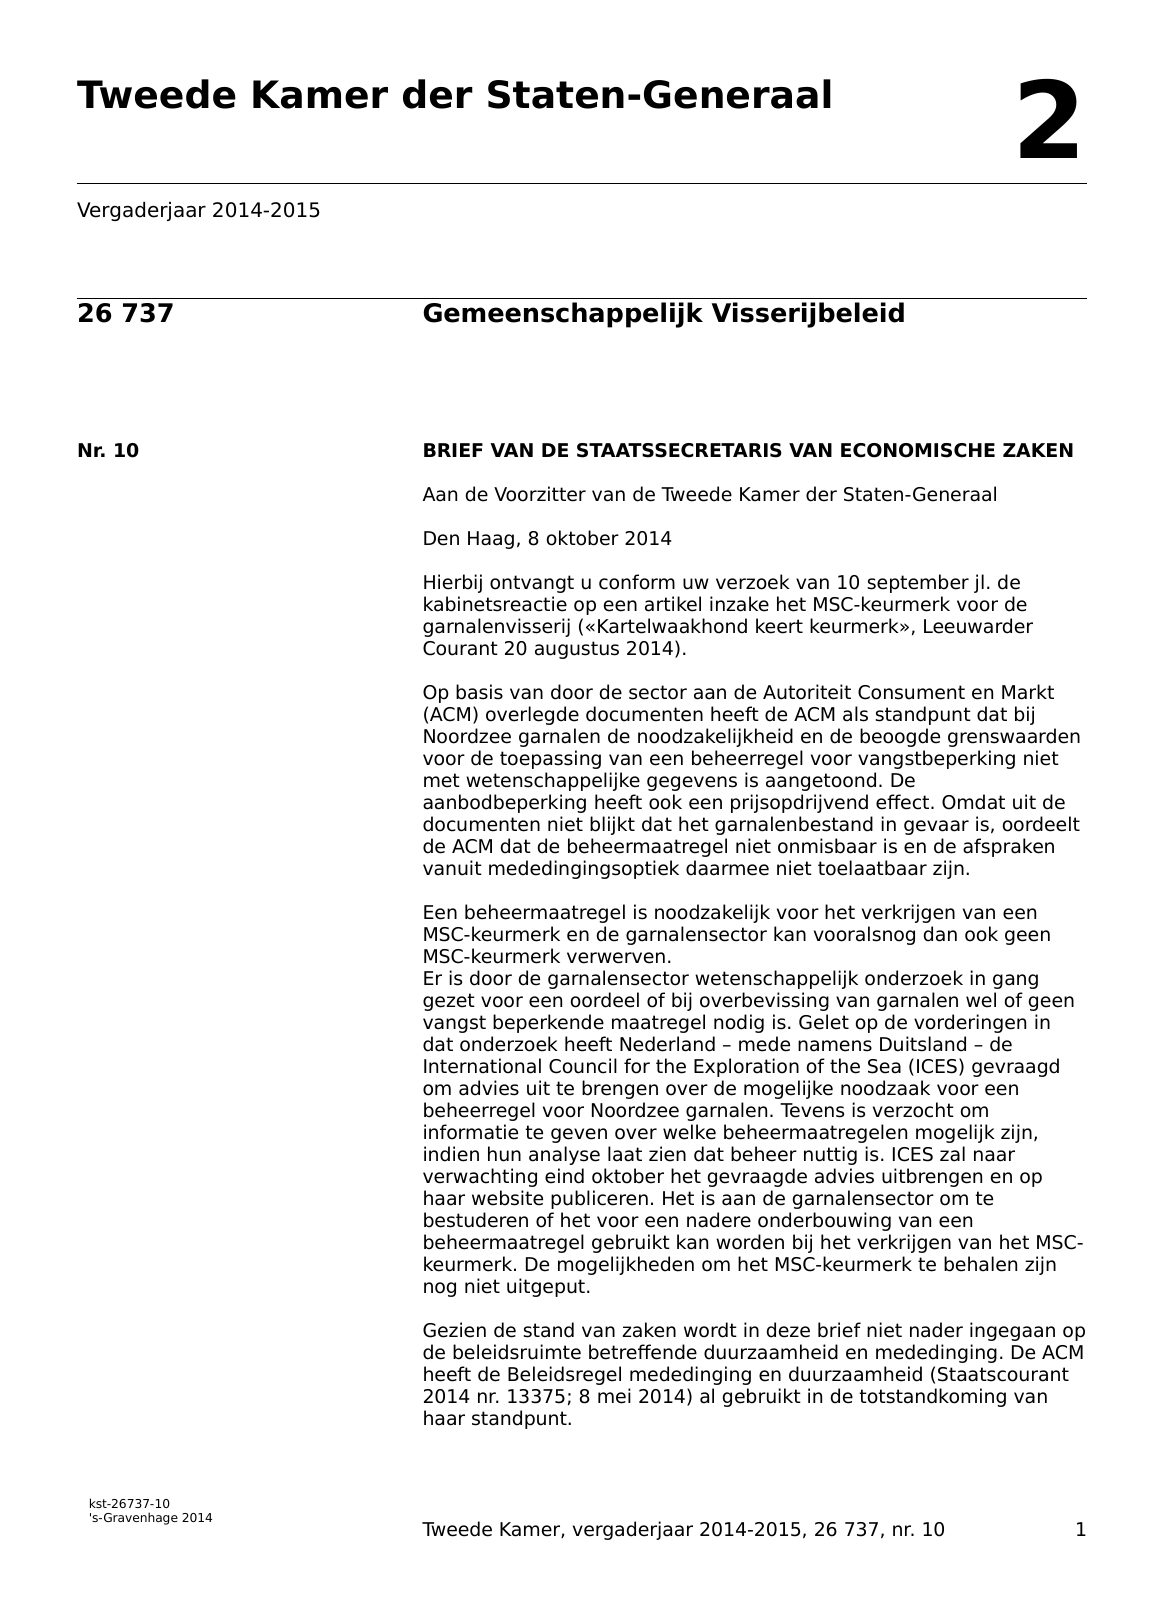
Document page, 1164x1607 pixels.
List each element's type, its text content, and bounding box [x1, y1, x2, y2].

text Er is door de garnalensector wetenschappelijk onderzoek in gang gezet voor een oordeel of bij overbevissing van garnalen wel of geen vangst beperkende maatregel nodig is. Gelet op de vorderingen in dat onderzoek heeft Nederland – mede namens Duitsland – de International Council for the Exploration of the Sea (ICES) gevraagd om advies uit te brengen over de mogelijke noodzaak voor een beheerregel voor Noordzee garnalen. Tevens is verzocht om informatie te geven over welke beheermaatregelen mogelijk zijn, indien hun analyse laat zien dat beheer nuttig is. ICES zal naar verwachting eind oktober het gevraagde advies uitbrengen en op haar website publiceren. Het is aan de garnalensector om te bestuderen of het voor een nadere onderbouwing van een beheermaatregel gebruikt kan worden bij het verkrijgen van het MSC-keurmerk. De mogelijkheden om het MSC-keurmerk te behalen zijn nog niet uitgeput. [422, 968, 1087, 1298]
text Den Haag, 8 oktober 2014 [422, 528, 1087, 550]
text Een beheermaatregel is noodzakelijk voor het verkrijgen van een MSC-keurmerk en de garnalensector kan vooralsnog dan ook geen MSC-keurmerk verwerven. [422, 902, 1087, 968]
text Gezien de stand van zaken wordt in deze brief niet nader ingegaan op de beleidsruimte betreffende duurzaamheid en mededinging. De ACM heeft de Beleidsregel mededinging en duurzaamheid (Staatscourant 2014 nr. 13375; 8 mei 2014) al gebruikt in de totstandkoming van haar standpunt. [422, 1320, 1087, 1430]
text Op basis van door de sector aan de Autoriteit Consument en Markt (ACM) overlegde documenten heeft de ACM als standpunt dat bij Noordzee garnalen de noodzakelijkheid en de beoogde grenswaarden voor de toepassing van een beheerregel voor vangstbeperking niet met wetenschappelijke gegevens is aangetoond. De aanbodbeperking heeft ook een prijsopdrijvend effect. Omdat uit de documenten niet blijkt dat het garnalenbestand in gevaar is, oordeelt de ACM dat de beheermaatregel niet onmisbaar is en de afspraken vanuit mededingingsoptiek daarmee niet toelaatbaar zijn. [422, 682, 1087, 880]
subtitle 26 737 Gemeenschappelijk Visserijbeleid [77, 299, 1087, 329]
table_header Tweede Kamer der Staten-Generaal [77, 59, 886, 183]
text Aan de Voorzitter van de Tweede Kamer der Staten-Generaal [422, 484, 1087, 506]
table_cell Vergaderjaar 2014-2015 [77, 184, 1087, 298]
text 's-Gravenhage 2014 [88, 1511, 323, 1525]
text kst-26737-10 [88, 1497, 323, 1511]
subtitle Nr. 10 BRIEF VAN DE STAATSSECRETARIS VAN ECONOMISCHE ZAKEN [77, 440, 1087, 462]
table_header 2 [886, 59, 1087, 183]
text Hierbij ontvangt u conform uw verzoek van 10 september jl. de kabinetsreactie op een artikel inzake het MSC-keurmerk voor de garnalenvisserij («Kartelwaakhond keert keurmerk», Leeuwarder Courant 20 augustus 2014). [422, 572, 1087, 660]
